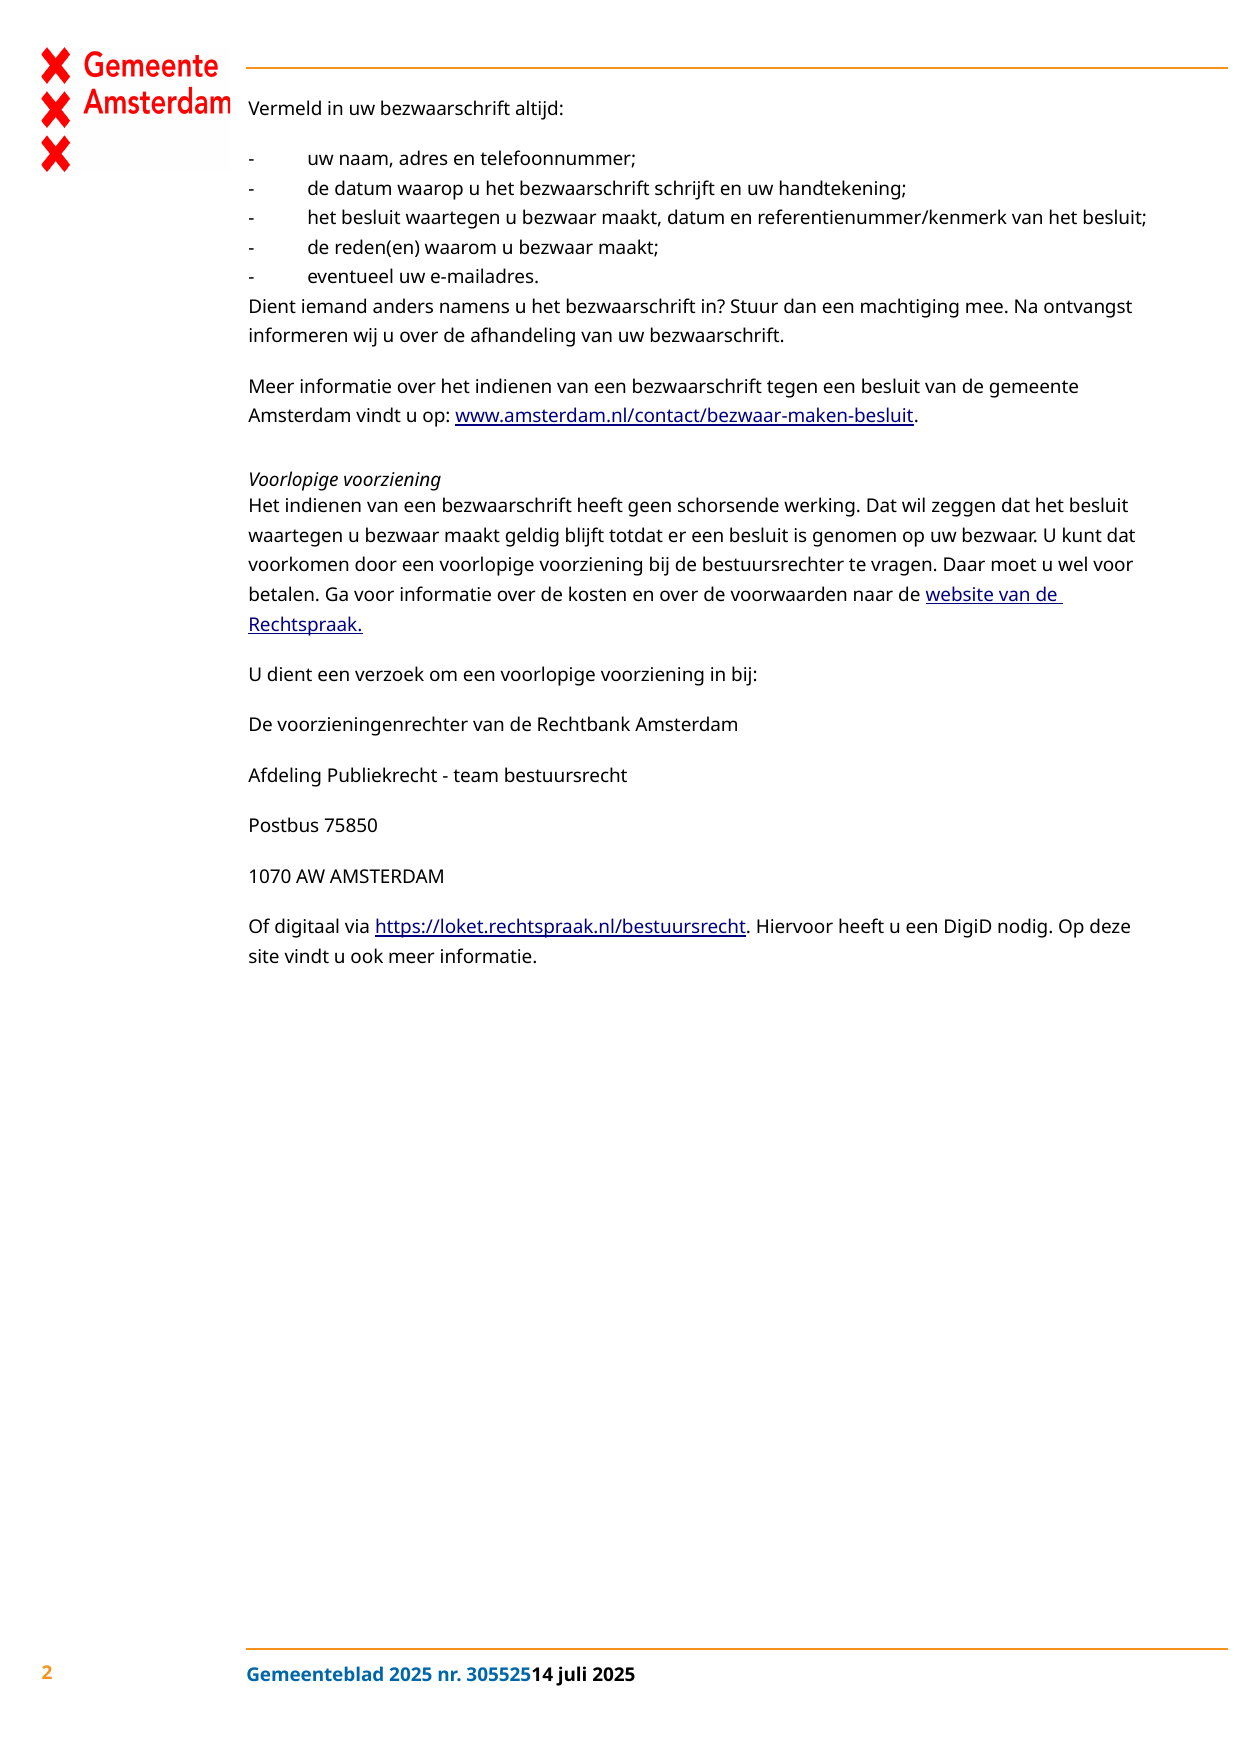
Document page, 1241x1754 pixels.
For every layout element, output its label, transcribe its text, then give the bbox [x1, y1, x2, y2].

text Vermeld in uw bezwaarschrift altijd: [248, 95, 1152, 121]
picture [41, 47, 231, 172]
text Postbus 75850 [248, 812, 1152, 838]
list eventueel uw e-mailadres. [248, 263, 1152, 289]
list het besluit waartegen u bezwaar maakt, datum en referentienummer/kenmerk van het besluit; [248, 204, 1152, 230]
text De voorzieningenrechter van de Rechtbank Amsterdam [248, 712, 1152, 737]
text Voorlopige voorziening [248, 467, 1152, 492]
text Of digitaal via https://loket.rechtspraak.nl/bestuursrecht. Hiervoor heeft u een DigiD nodig. Op deze site vindt u ook meer informatie. [248, 913, 1152, 968]
text Afdeling Publiekrecht - team bestuursrecht [248, 762, 1152, 788]
list de reden(en) waarom u bezwaar maakt; [248, 234, 1152, 260]
text Dient iemand anders namens u het bezwaarschrift in? Stuur dan een machtiging mee. Na ontvangst informeren wij u over de afhandeling van uw bezwaarschrift. [248, 293, 1152, 348]
text Meer informatie over het indienen van een bezwaarschrift tegen een besluit van de gemeente Amsterdam vindt u op: www.amsterdam.nl/contact/bezwaar-maken-besluit. [248, 373, 1152, 428]
text 1070 AW AMSTERDAM [248, 863, 1152, 888]
list de datum waarop u het bezwaarschrift schrijft en uw handtekening; [248, 175, 1152, 201]
list uw naam, adres en telefoonnummer; [248, 145, 1152, 171]
text Het indienen van een bezwaarschrift heeft geen schorsende werking. Dat wil zeggen dat het besluit waartegen u bezwaar maakt geldig blijft totdat er een besluit is genomen op uw bezwaar. U kunt dat voorkomen door een voorlopige voorziening bij de bestuursrechter te vragen. Daar moet u wel voor betalen. Ga voor informatie over de kosten en over de voorwaarden naar de website van de Rechtspraak. [248, 492, 1152, 636]
text U dient een verzoek om een voorlopige voorziening in bij: [248, 661, 1152, 687]
